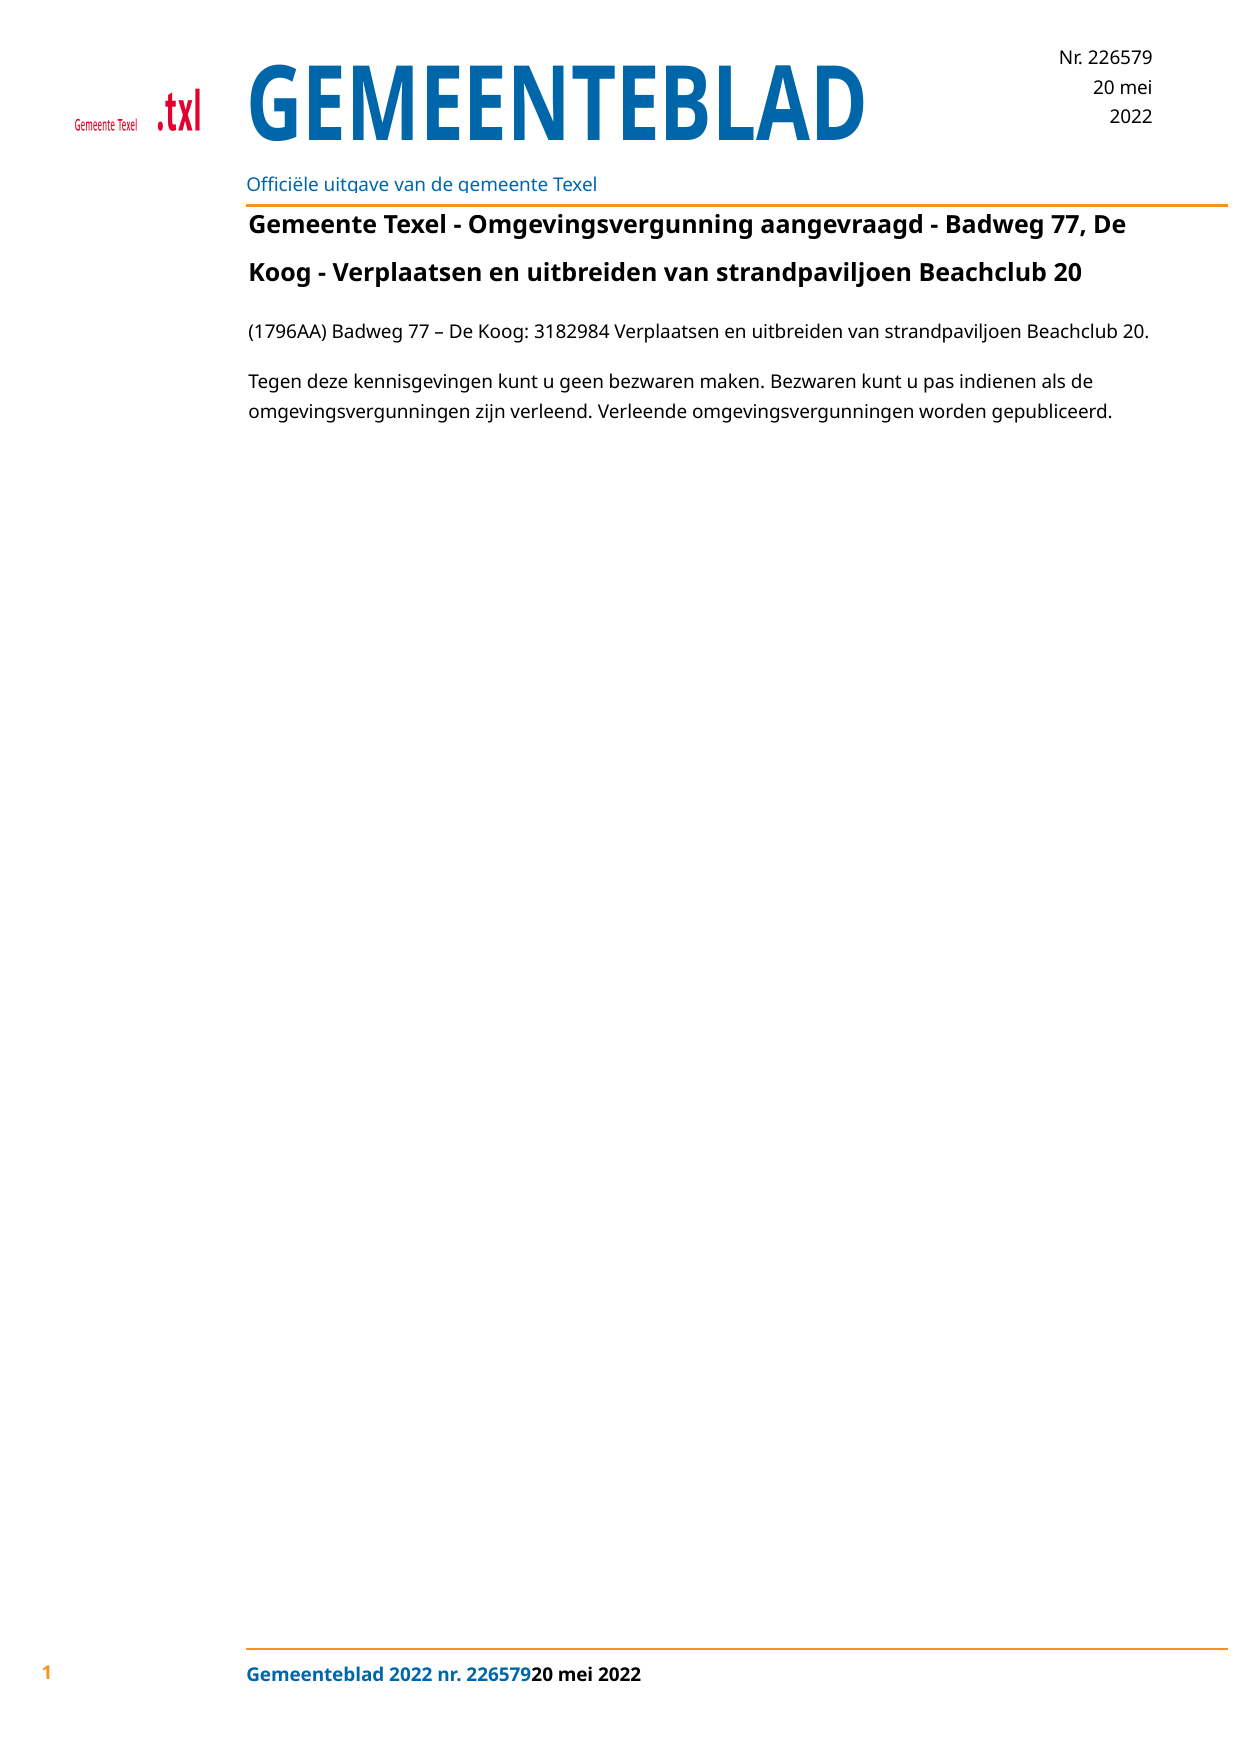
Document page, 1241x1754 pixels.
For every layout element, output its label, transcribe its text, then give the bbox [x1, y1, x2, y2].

text Gemeente Texel - Omgevingsvergunning aangevraagd - Badweg 77, De Koog - Verplaatsen en uitbreiden van strandpaviljoen Beachclub 20 [248, 207, 1152, 288]
picture [41, 47, 231, 172]
text Tegen deze kennisgevingen kunt u geen bezwaren maken. Bezwaren kunt u pas indienen als de omgevingsvergunningen zijn verleend. Verleende omgevingsvergunningen worden gepubliceerd. [248, 368, 1152, 424]
text (1796AA) Badweg 77 – De Koog: 3182984 Verplaatsen en uitbreiden van strandpaviljoen Beachclub 20. [248, 318, 1152, 344]
